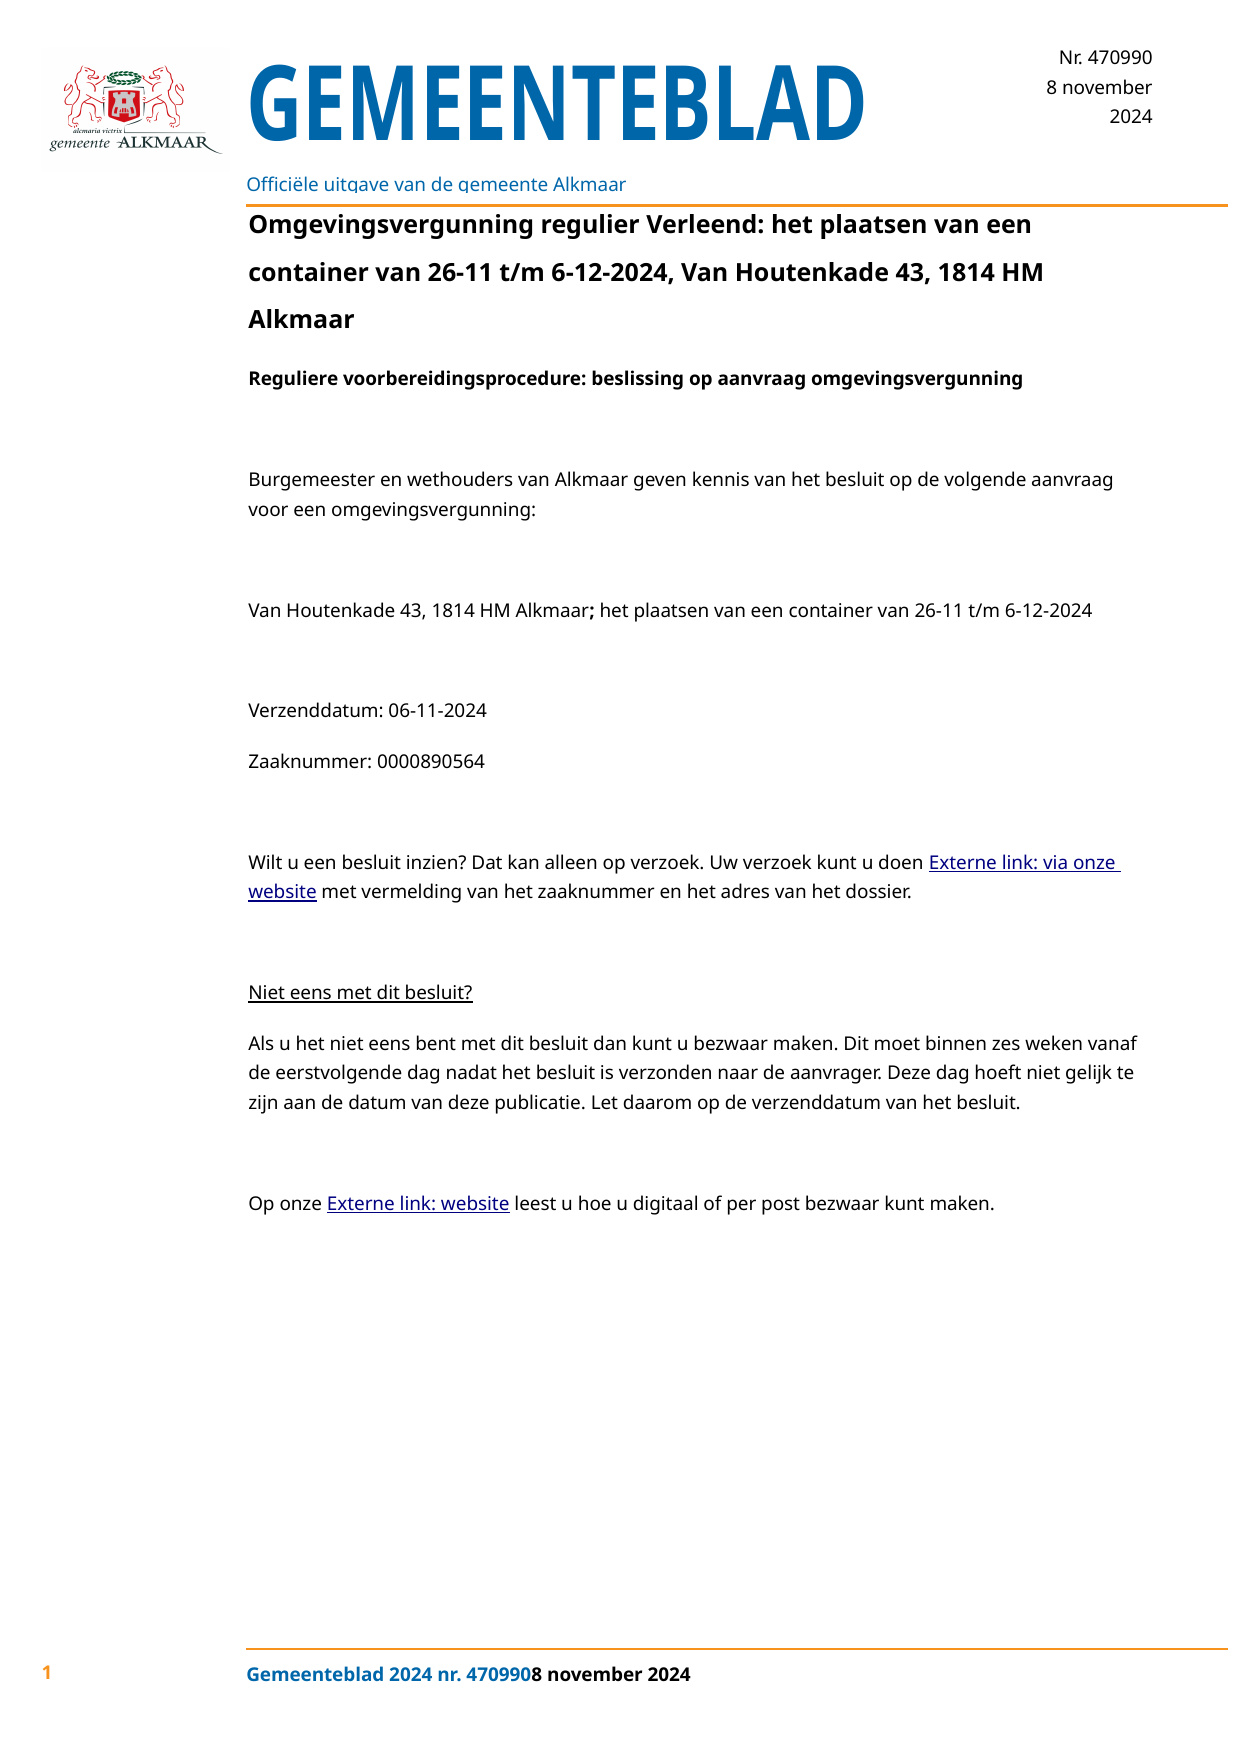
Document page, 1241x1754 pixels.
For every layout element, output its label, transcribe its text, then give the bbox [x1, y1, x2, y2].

text Als u het niet eens bent met dit besluit dan kunt u bezwaar maken. Dit moet binnen zes weken vanaf de eerstvolgende dag nadat het besluit is verzonden naar de aanvrager. Deze dag hoeft niet gelijk te zijn aan de datum van deze publicatie. Let daarom op de verzenddatum van het besluit. [248, 1030, 1152, 1114]
text Reguliere voorbereidingsprocedure: beslissing op aanvraag omgevingsvergunning [248, 366, 1152, 391]
picture [41, 47, 231, 172]
text Op onze Externe link: website leest u hoe u digitaal of per post bezwaar kunt maken. [248, 1190, 1152, 1215]
text Wilt u een besluit inzien? Dat kan alleen op verzoek. Uw verzoek kunt u doen Externe link: via onze website met vermelding van het zaaknummer en het adres van het dossier. [248, 849, 1152, 904]
text Niet eens met dit besluit? [248, 979, 1152, 1005]
text Verzenddatum: 06-11-2024 [248, 698, 1152, 723]
text Zaaknummer: 0000890564 [248, 748, 1152, 774]
text Burgemeester en wethouders van Alkmaar geven kennis van het besluit op de volgende aanvraag voor een omgevingsvergunning: [248, 466, 1152, 522]
text Van Houtenkade 43, 1814 HM Alkmaar; het plaatsen van een container van 26-11 t/m 6-12-2024 [248, 597, 1152, 622]
text Omgevingsvergunning regulier Verleend: het plaatsen van een container van 26-11 t/m 6-12-2024, Van Houtenkade 43, 1814 HM Alkmaar [248, 207, 1152, 336]
